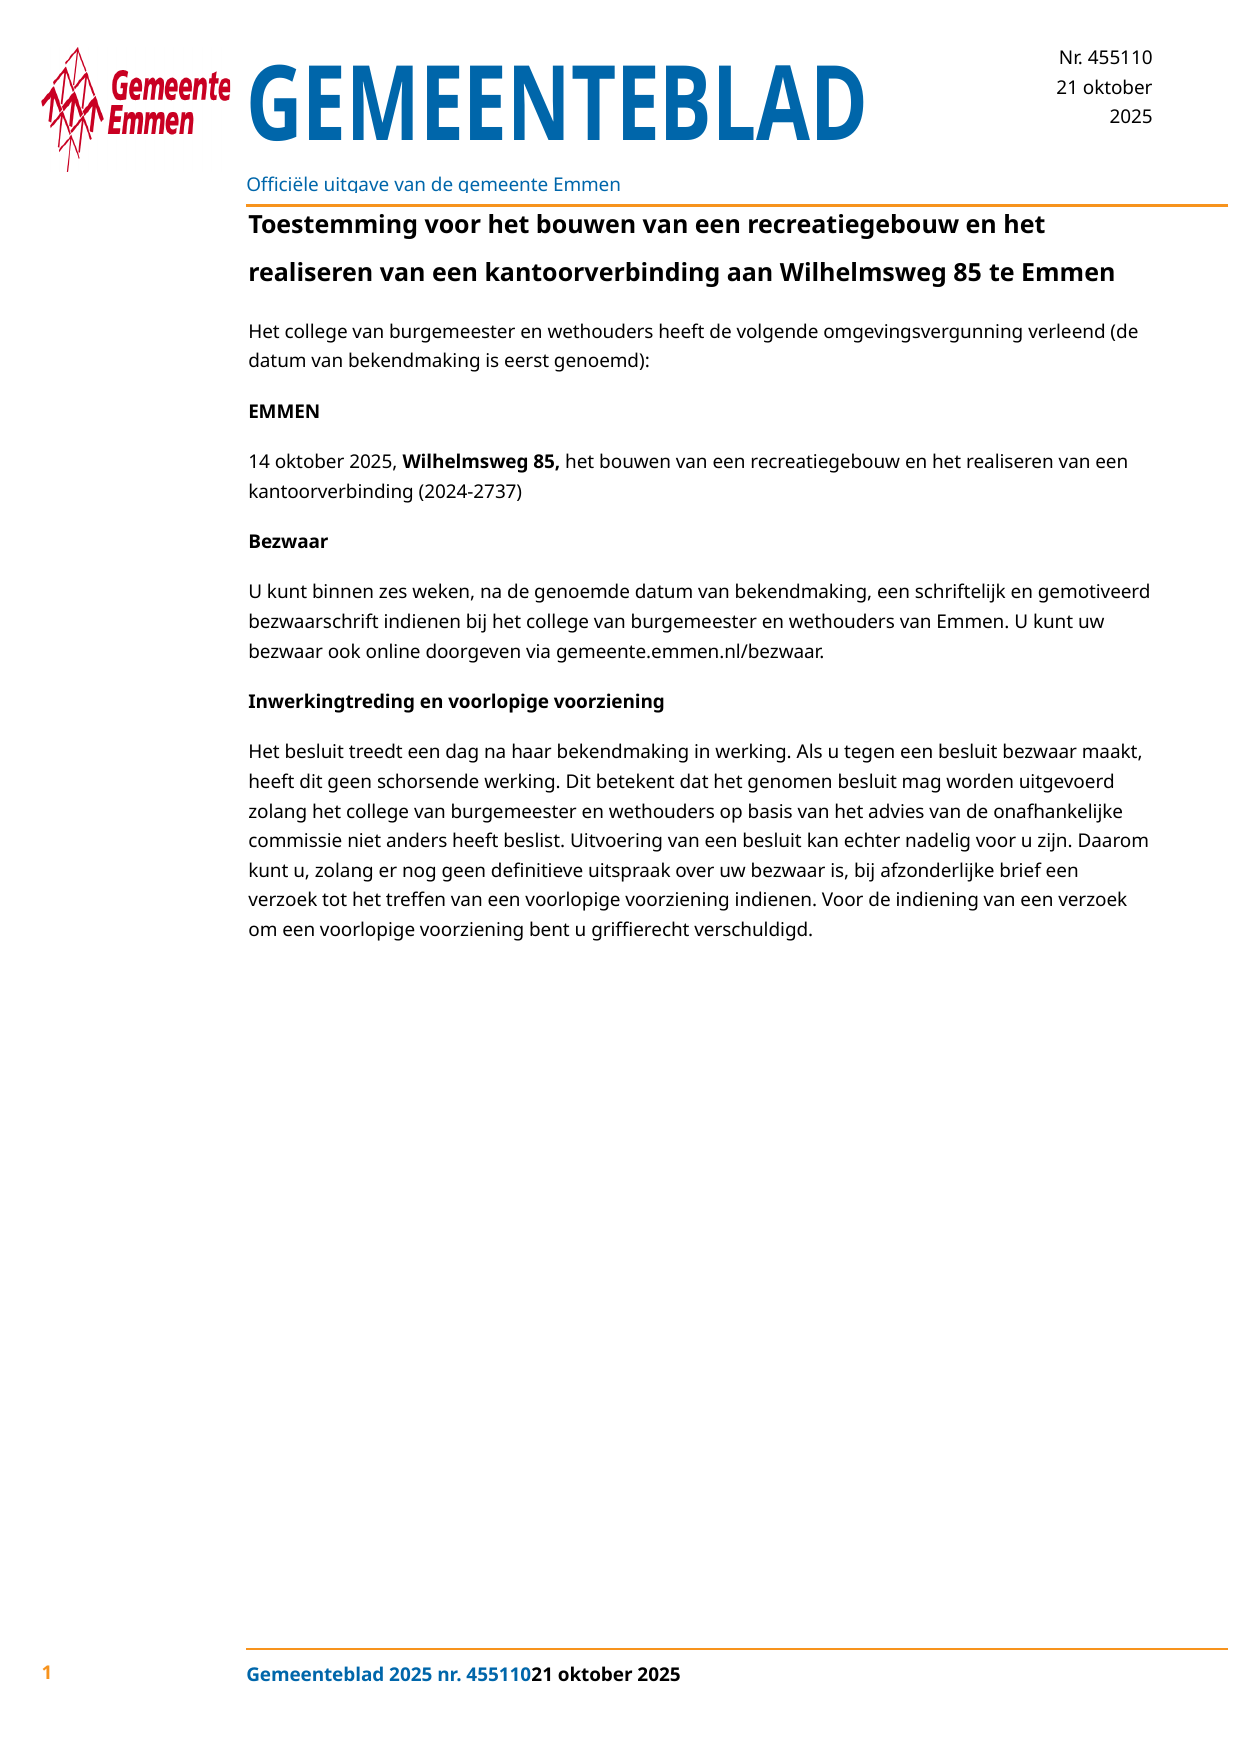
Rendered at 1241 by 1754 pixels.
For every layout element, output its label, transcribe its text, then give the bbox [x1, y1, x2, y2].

text EMMEN [248, 398, 1152, 424]
text 14 oktober 2025, Wilhelmsweg 85, het bouwen van een recreatiegebouw en het realiseren van een kantoorverbinding (2024-2737) [248, 448, 1152, 504]
text Inwerkingtreding en voorlopige voorziening [248, 688, 1152, 714]
text Bezwaar [248, 528, 1152, 554]
picture [41, 47, 231, 172]
text Het college van burgemeester en wethouders heeft de volgende omgevingsvergunning verleend (de datum van bekendmaking is eerst genoemd): [248, 318, 1152, 373]
text Het besluit treedt een dag na haar bekendmaking in werking. Als u tegen een besluit bezwaar maakt, heeft dit geen schorsende werking. Dit betekent dat het genomen besluit mag worden uitgevoerd zolang het college van burgemeester en wethouders op basis van het advies van de onafhankelijke commissie niet anders heeft beslist. Uitvoering van een besluit kan echter nadelig voor u zijn. Daarom kunt u, zolang er nog geen definitieve uitspraak over uw bezwaar is, bij afzonderlijke brief een verzoek tot het treffen van een voorlopige voorziening indienen. Voor de indiening van een verzoek om een voorlopige voorziening bent u griffierecht verschuldigd. [248, 739, 1152, 942]
text U kunt binnen zes weken, na de genoemde datum van bekendmaking, een schriftelijk en gemotiveerd bezwaarschrift indienen bij het college van burgemeester en wethouders van Emmen. U kunt uw bezwaar ook online doorgeven via gemeente.emmen.nl/bezwaar. [248, 579, 1152, 664]
text Toestemming voor het bouwen van een recreatiegebouw en het realiseren van een kantoorverbinding aan Wilhelmsweg 85 te Emmen [248, 207, 1152, 288]
